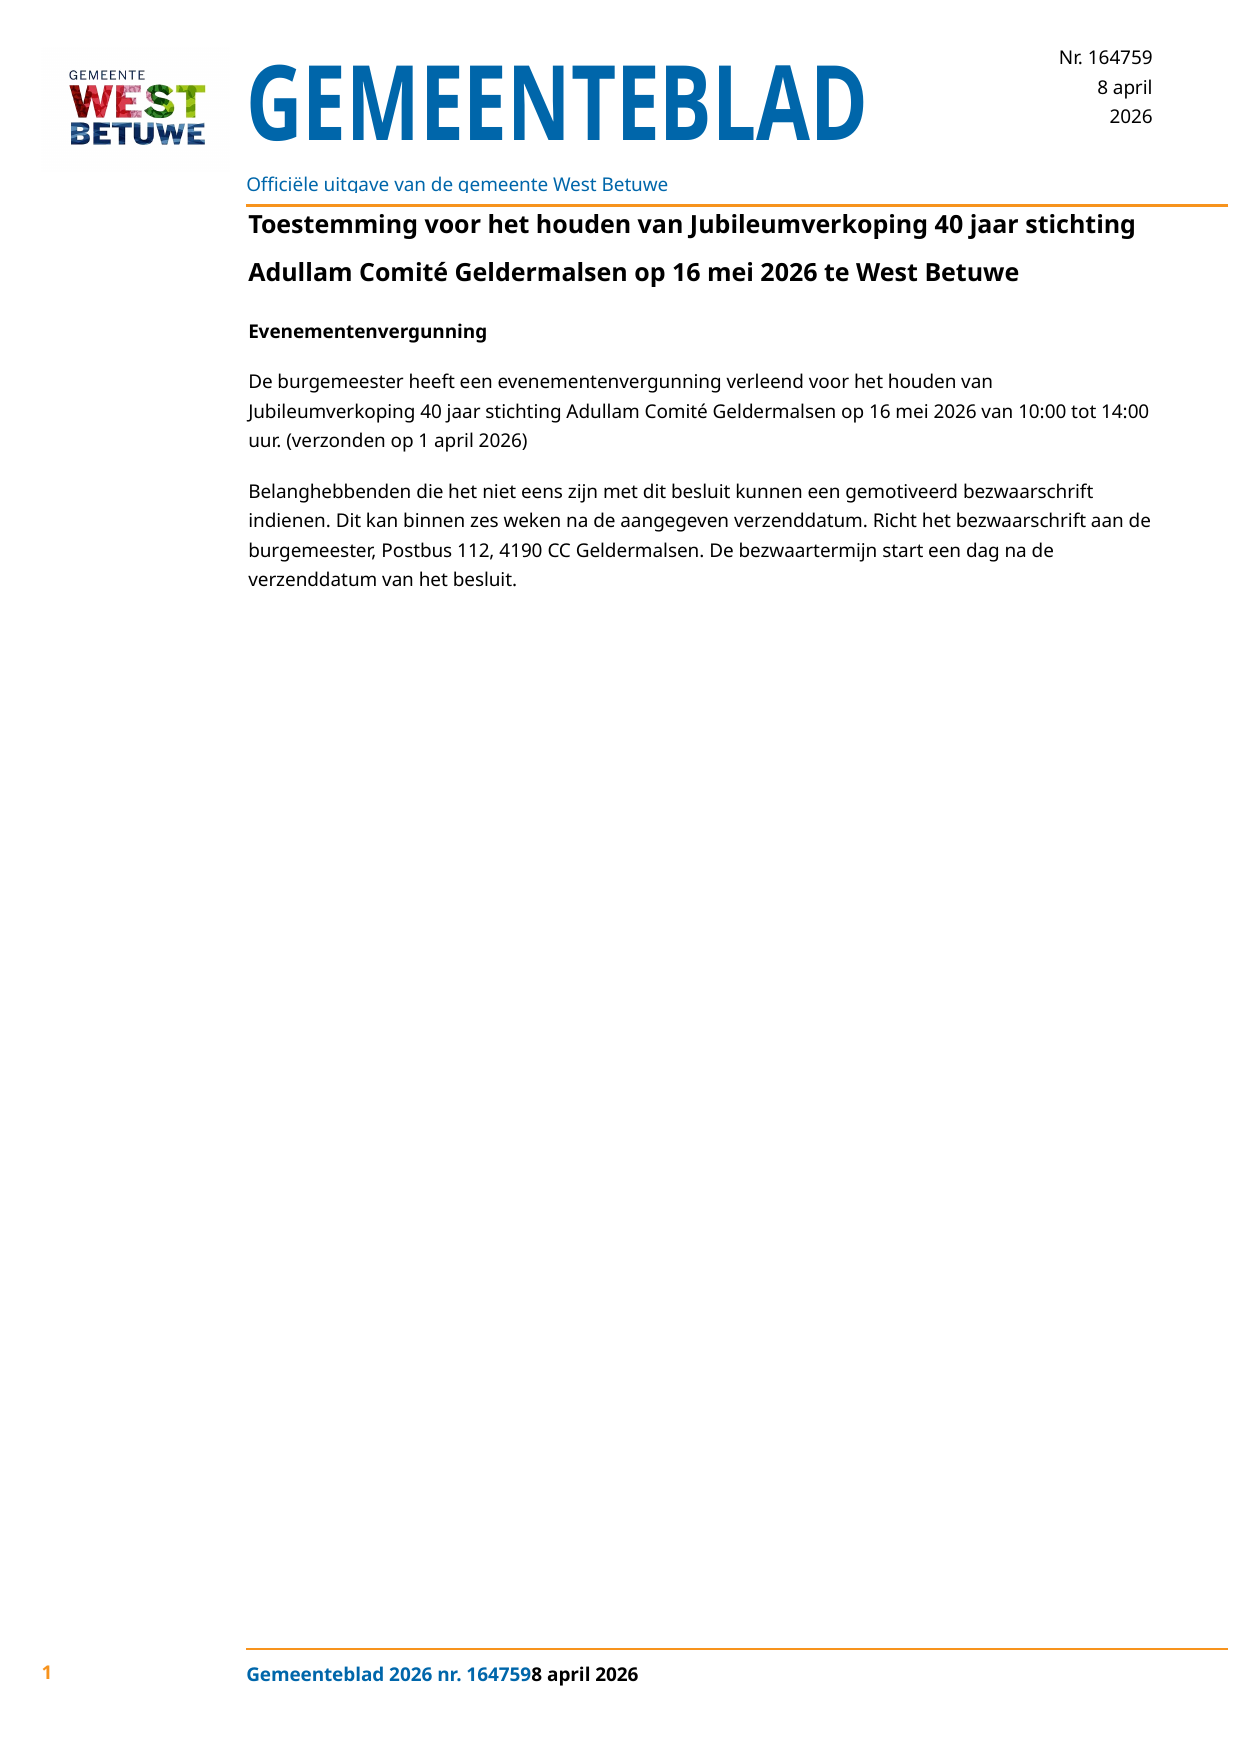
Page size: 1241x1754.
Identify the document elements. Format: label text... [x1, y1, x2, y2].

picture [41, 47, 231, 172]
text De burgemeester heeft een evenementenvergunning verleend voor het houden van Jubileumverkoping 40 jaar stichting Adullam Comité Geldermalsen op 16 mei 2026 van 10:00 tot 14:00 uur. (verzonden op 1 april 2026) [248, 368, 1152, 453]
text Evenementenvergunning [248, 318, 1152, 344]
text Belanghebbenden die het niet eens zijn met dit besluit kunnen een gemotiveerd bezwaarschrift indienen. Dit kan binnen zes weken na de aangegeven verzenddatum. Richt het bezwaarschrift aan de burgemeester, Postbus 112, 4190 CC Geldermalsen. De bezwaartermijn start een dag na de verzenddatum van het besluit. [248, 478, 1152, 592]
text Toestemming voor het houden van Jubileumverkoping 40 jaar stichting Adullam Comité Geldermalsen op 16 mei 2026 te West Betuwe [248, 207, 1152, 288]
